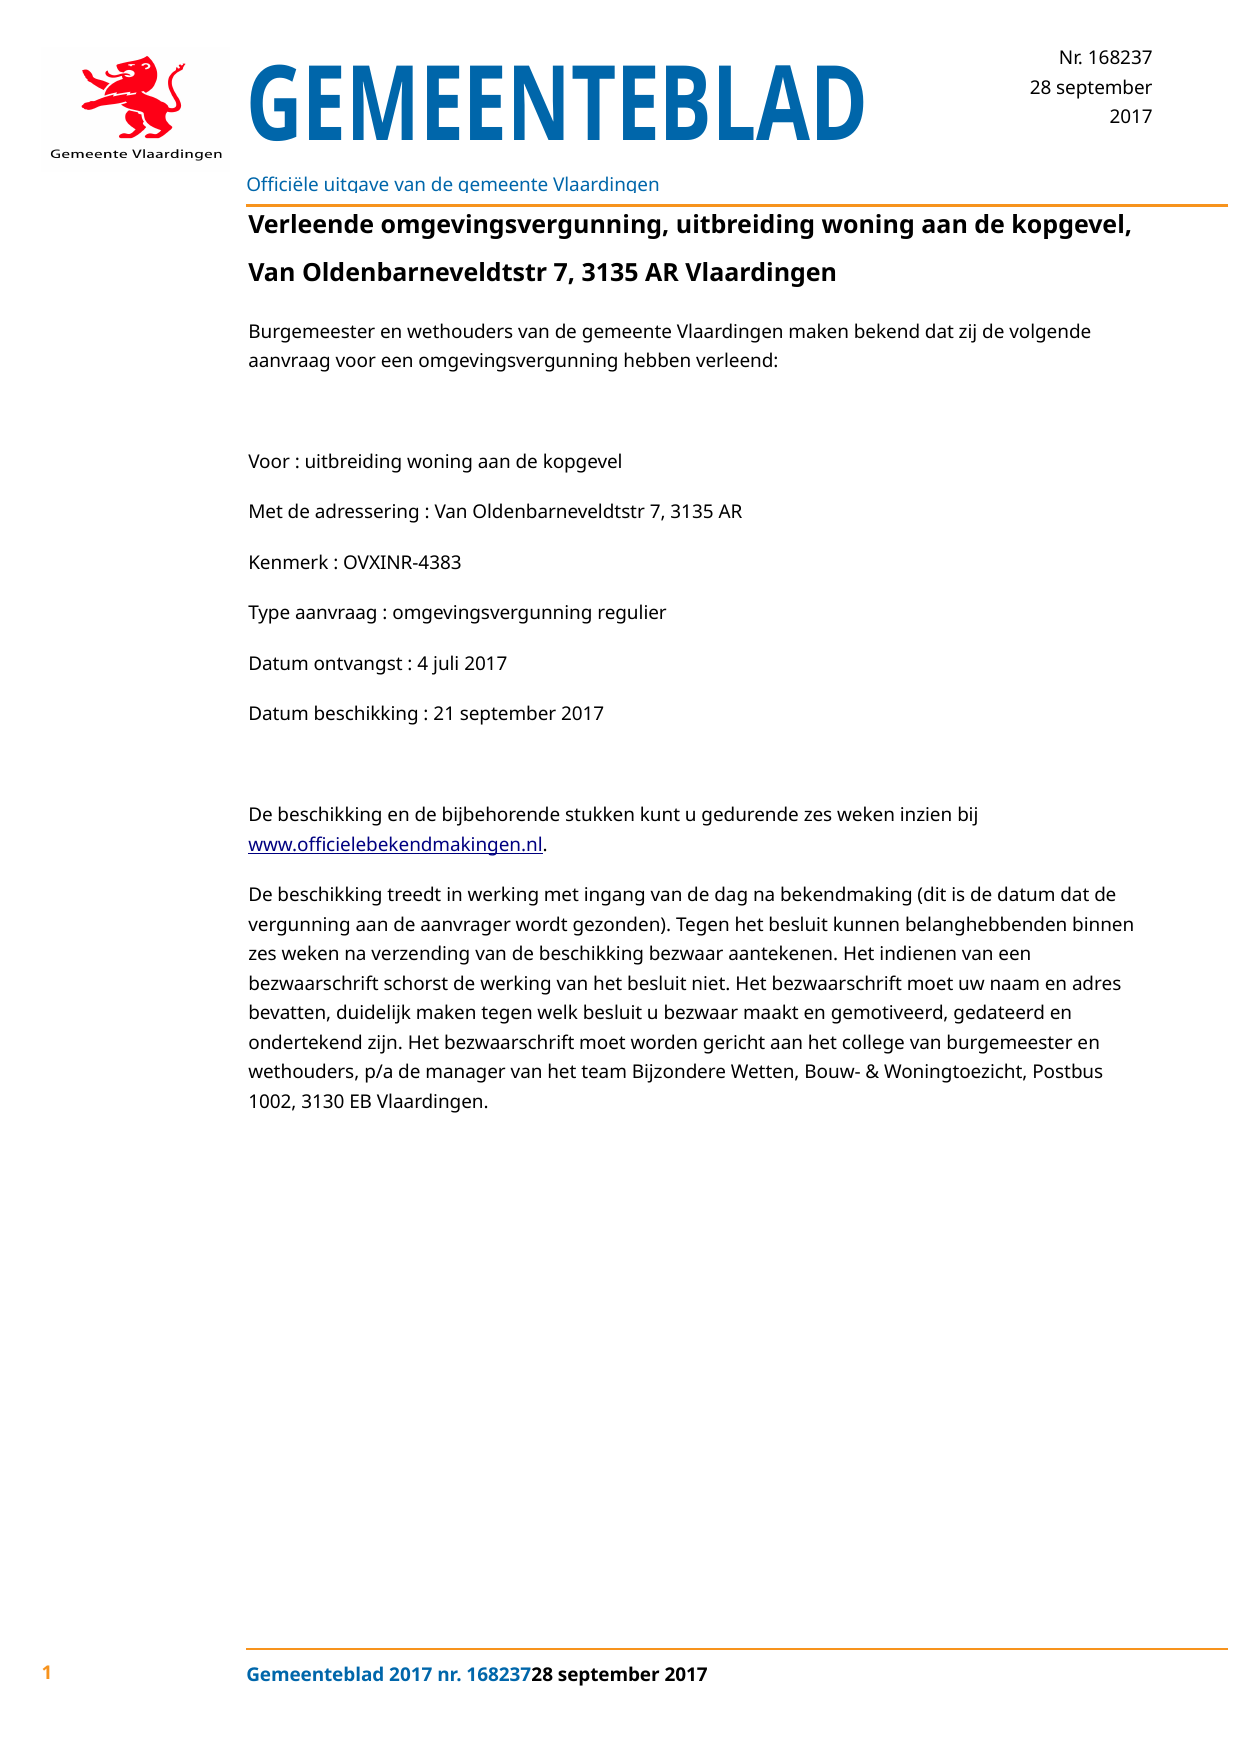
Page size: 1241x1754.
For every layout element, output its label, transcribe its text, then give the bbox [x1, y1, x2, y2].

text Kenmerk : OVXINR-4383 [248, 549, 1152, 575]
text De beschikking treedt in werking met ingang van de dag na bekendmaking (dit is de datum dat de vergunning aan de aanvrager wordt gezonden). Tegen het besluit kunnen belanghebbenden binnen zes weken na verzending van de beschikking bezwaar aantekenen. Het indienen van een bezwaarschrift schorst de werking van het besluit niet. Het bezwaarschrift moet uw naam en adres bevatten, duidelijk maken tegen welk besluit u bezwaar maakt en gemotiveerd, gedateerd en ondertekend zijn. Het bezwaarschrift moet worden gericht aan het college van burgemeester en wethouders, p/a de manager van het team Bijzondere Wetten, Bouw- & Woningtoezicht, Postbus 1002, 3130 EB Vlaardingen. [248, 881, 1152, 1114]
text Datum beschikking : 21 september 2017 [248, 700, 1152, 726]
text De beschikking en de bijbehorende stukken kunt u gedurende zes weken inzien bij www.officielebekendmakingen.nl. [248, 801, 1152, 857]
text Verleende omgevingsvergunning, uitbreiding woning aan de kopgevel, Van Oldenbarneveldtstr 7, 3135 AR Vlaardingen [248, 207, 1152, 288]
text Burgemeester en wethouders van de gemeente Vlaardingen maken bekend dat zij de volgende aanvraag voor een omgevingsvergunning hebben verleend: [248, 318, 1152, 373]
text Voor : uitbreiding woning aan de kopgevel [248, 448, 1152, 474]
text Type aanvraag : omgevingsvergunning regulier [248, 599, 1152, 625]
text Datum ontvangst : 4 juli 2017 [248, 650, 1152, 676]
text Met de adressering : Van Oldenbarneveldtstr 7, 3135 AR [248, 499, 1152, 524]
picture [41, 47, 231, 172]
